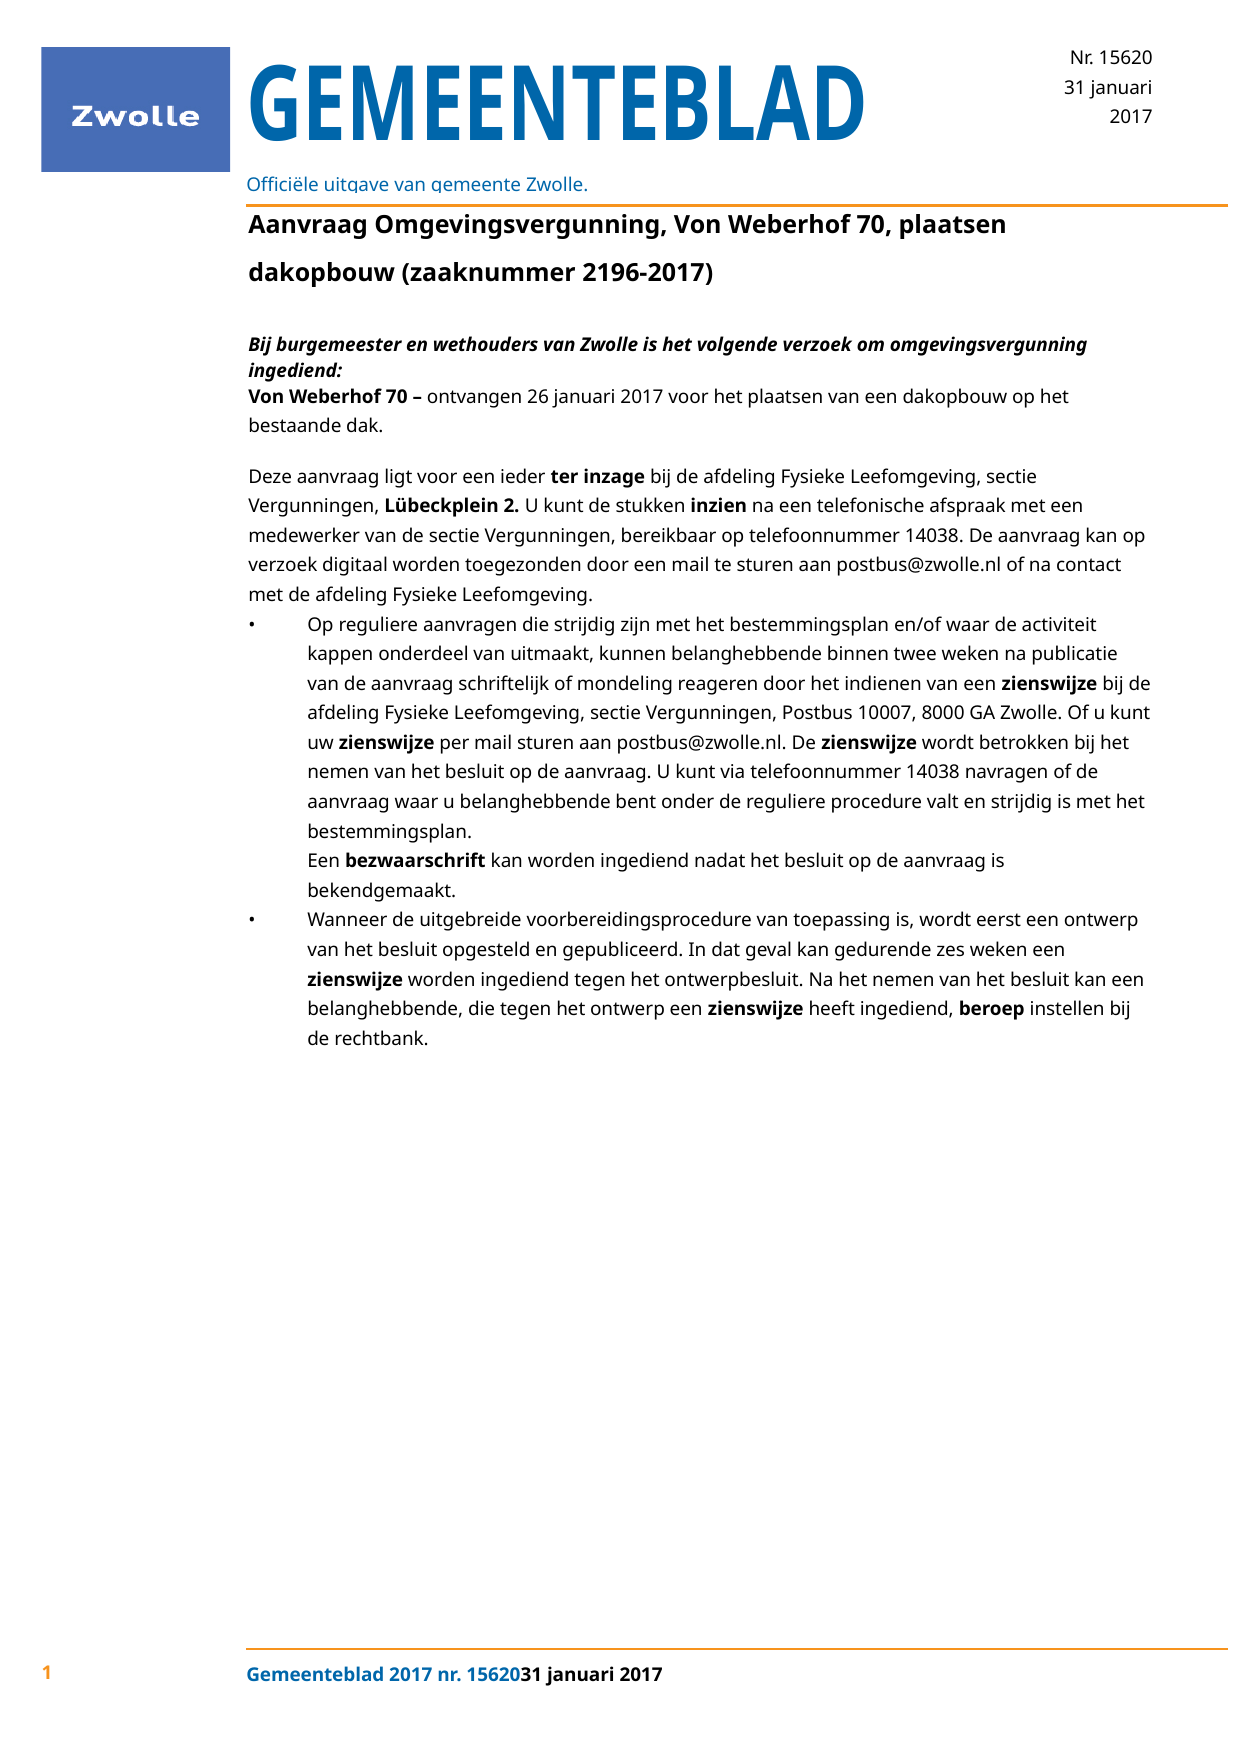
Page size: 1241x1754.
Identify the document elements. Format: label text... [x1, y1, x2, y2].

text Aanvraag Omgevingsvergunning, Von Weberhof 70, plaatsen dakopbouw (zaaknummer 2196-2017) [248, 207, 1152, 288]
list Een bezwaarschrift kan worden ingediend nadat het besluit op de aanvraag is bekendgemaakt. [248, 847, 1152, 903]
text Bij burgemeester en wethouders van Zwolle is het volgende verzoek om omgevingsvergunning ingediend: [248, 331, 1152, 383]
list Wanneer de uitgebreide voorbereidingsprocedure van toepassing is, wordt eerst een ontwerp van het besluit opgesteld en gepubliceerd. In dat geval kan gedurende zes weken een zienswijze worden ingediend tegen het ontwerpbesluit. Na het nemen van het besluit kan een belanghebbende, die tegen het ontwerp een zienswijze heeft ingediend, beroep instellen bij de rechtbank. [248, 907, 1152, 1051]
text Deze aanvraag ligt voor een ieder ter inzage bij de afdeling Fysieke Leefomgeving, sectie Vergunningen, Lübeckplein 2. U kunt de stukken inzien na een telefonische afspraak met een medewerker van de sectie Vergunningen, bereikbaar op telefoonnummer 14038. De aanvraag kan op verzoek digitaal worden toegezonden door een mail te sturen aan postbus@zwolle.nl of na contact met de afdeling Fysieke Leefomgeving. [248, 463, 1152, 607]
picture [41, 47, 231, 172]
text Von Weberhof 70 – ontvangen 26 januari 2017 voor het plaatsen van een dakopbouw op het bestaande dak. [248, 383, 1152, 438]
list Op reguliere aanvragen die strijdig zijn met het bestemmingsplan en/of waar de activiteit kappen onderdeel van uitmaakt, kunnen belanghebbende binnen twee weken na publicatie van de aanvraag schriftelijk of mondeling reageren door het indienen van een zienswijze bij de afdeling Fysieke Leefomgeving, sectie Vergunningen, Postbus 10007, 8000 GA Zwolle. Of u kunt uw zienswijze per mail sturen aan postbus@zwolle.nl. De zienswijze wordt betrokken bij het nemen van het besluit op de aanvraag. U kunt via telefoonnummer 14038 navragen of de aanvraag waar u belanghebbende bent onder de reguliere procedure valt en strijdig is met het bestemmingsplan. [248, 611, 1152, 844]
